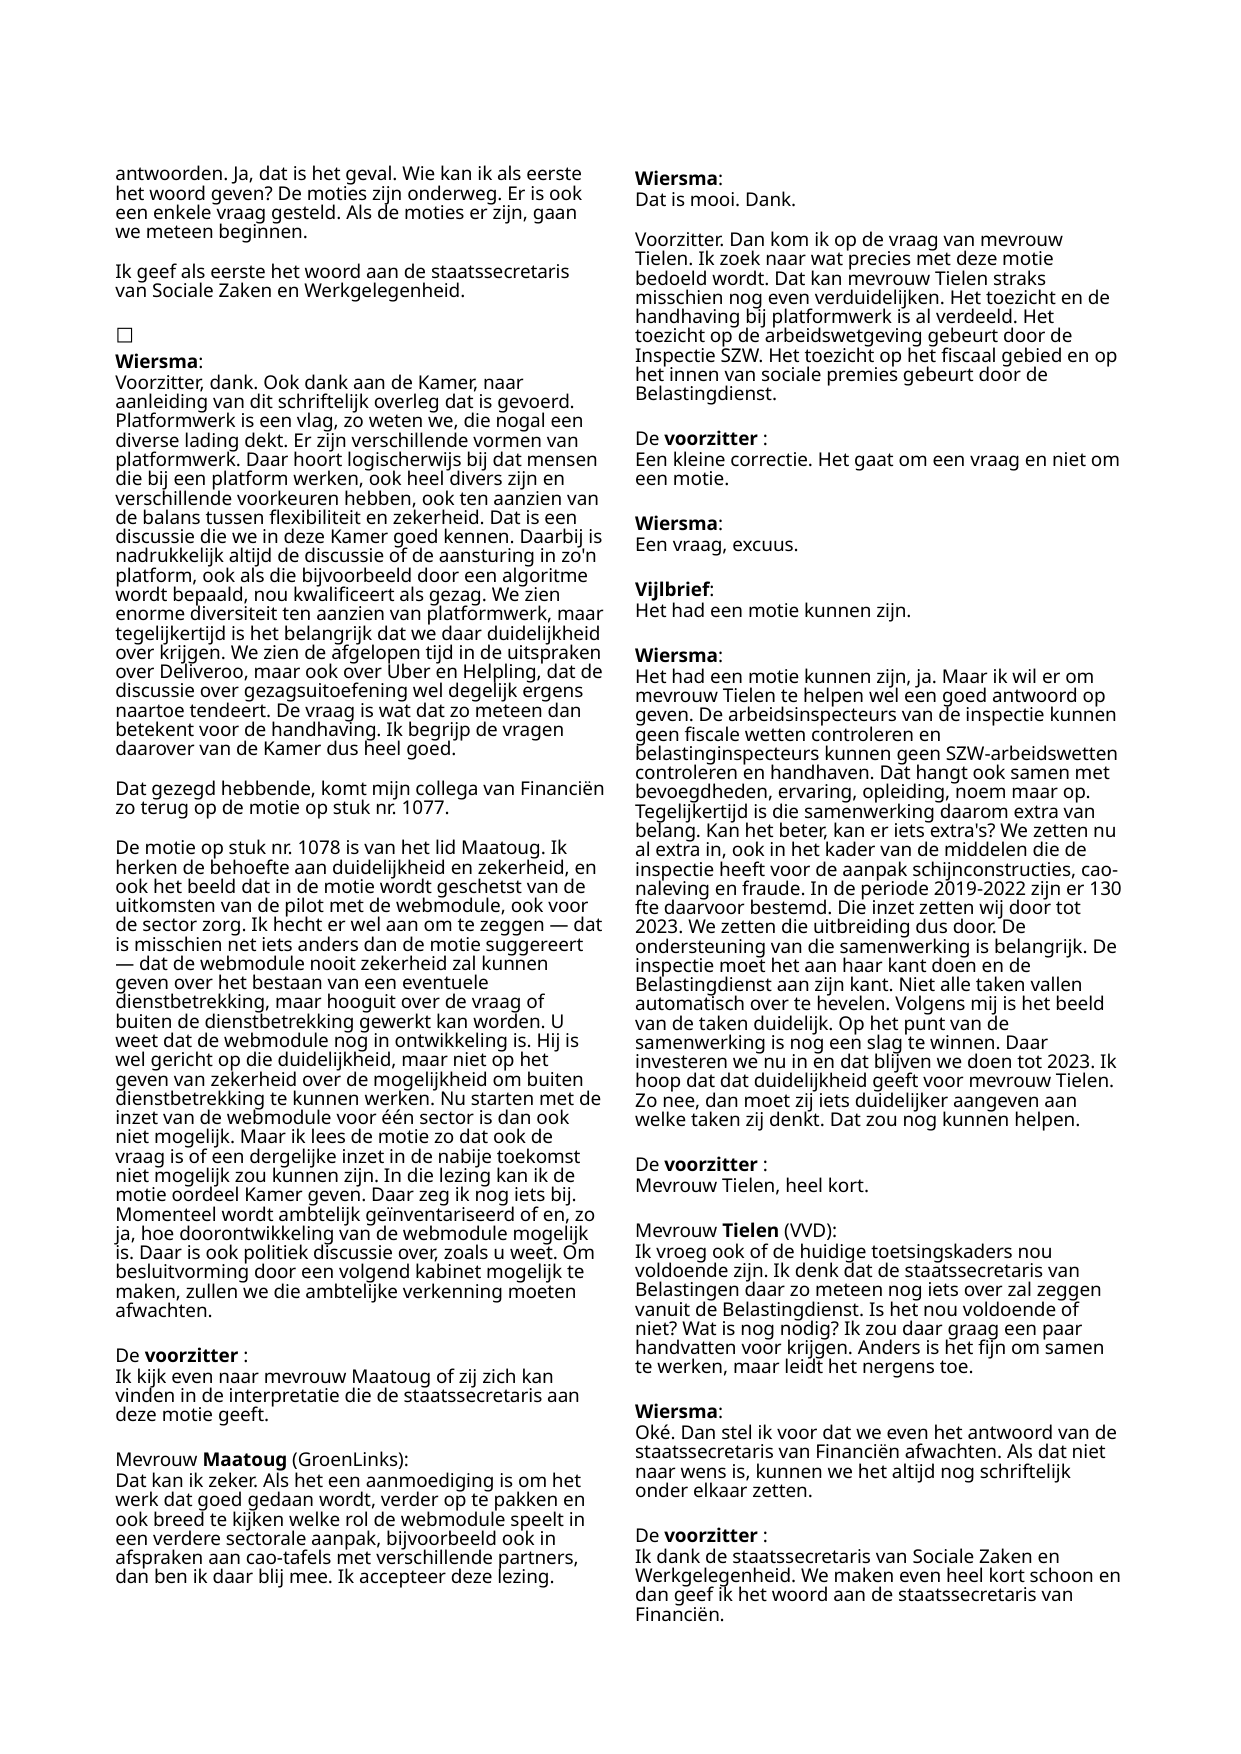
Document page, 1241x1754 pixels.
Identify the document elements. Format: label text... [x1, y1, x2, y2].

text Mevrouw Tielen (VVD): [635, 1217, 1125, 1243]
text Ik vroeg ook of de huidige toetsingskaders nou voldoende zijn. Ik denk dat de staatssecretaris van Belastingen daar zo meteen nog iets over zal zeggen vanuit de Belastingdienst. Is het nou voldoende of niet? Wat is nog nodig? Ik zou daar graag een paar handvatten voor krijgen. Anders is het fijn om samen te werken, maar leidt het nergens toe. [635, 1243, 1125, 1378]
text antwoorden. Ja, dat is het geval. Wie kan ik als eerste het woord geven? De moties zijn onderweg. Er is ook een enkele vraag gesteld. Als de moties er zijn, gaan we meteen beginnen. [115, 165, 605, 242]
text Voorzitter, dank. Ook dank aan de Kamer, naar aanleiding van dit schriftelijk overleg dat is gevoerd. Platformwerk is een vlag, zo weten we, die nogal een diverse lading dekt. Er zijn verschillende vormen van platformwerk. Daar hoort logischerwijs bij dat mensen die bij een platform werken, ook heel divers zijn en verschillende voorkeuren hebben, ook ten aanzien van de balans tussen flexibiliteit en zekerheid. Dat is een discussie die we in deze Kamer goed kennen. Daarbij is nadrukkelijk altijd de discussie of de aansturing in zo'n platform, ook als die bijvoorbeeld door een algoritme wordt bepaald, nou kwalificeert als gezag. We zien enorme diversiteit ten aanzien van platformwerk, maar tegelijkertijd is het belangrijk dat we daar duidelijkheid over krijgen. We zien de afgelopen tijd in de uitspraken over Deliveroo, maar ook over Uber en Helpling, dat de discussie over gezagsuitoefening wel degelijk ergens naartoe tendeert. De vraag is wat dat zo meteen dan betekent voor de handhaving. Ik begrijp de vragen daarover van de Kamer dus heel goed. [115, 374, 605, 759]
text De motie op stuk nr. 1078 is van het lid Maatoug. Ik herken de behoefte aan duidelijkheid en zekerheid, en ook het beeld dat in de motie wordt geschetst van de uitkomsten van de pilot met de webmodule, ook voor de sector zorg. Ik hecht er wel aan om te zeggen — dat is misschien net iets anders dan de motie suggereert — dat de webmodule nooit zekerheid zal kunnen geven over het bestaan van een eventuele dienstbetrekking, maar hooguit over de vraag of buiten de dienstbetrekking gewerkt kan worden. U weet dat de webmodule nog in ontwikkeling is. Hij is wel gericht op die duidelijkheid, maar niet op het geven van zekerheid over de mogelijkheid om buiten dienstbetrekking te kunnen werken. Nu starten met de inzet van de webmodule voor één sector is dan ook niet mogelijk. Maar ik lees de motie zo dat ook de vraag is of een dergelijke inzet in de nabije toekomst niet mogelijk zou kunnen zijn. In die lezing kan ik de motie oordeel Kamer geven. Daar zeg ik nog iets bij. Momenteel wordt ambtelijk geïnventariseerd of en, zo ja, hoe doorontwikkeling van de webmodule mogelijk is. Daar is ook politiek discussie over, zoals u weet. Om besluitvorming door een volgend kabinet mogelijk te maken, zullen we die ambtelijke verkenning moeten afwachten. [115, 839, 605, 1321]
text De voorzitter : [635, 425, 1125, 451]
text Oké. Dan stel ik voor dat we even het antwoord van de staatssecretaris van Financiën afwachten. Als dat niet naar wens is, kunnen we het altijd nog schriftelijk onder elkaar zetten. [635, 1424, 1125, 1501]
text Ik kijk even naar mevrouw Maatoug of zij zich kan vinden in de interpretatie die de staatssecretaris aan deze motie geeft. [115, 1368, 605, 1426]
text Wiersma: [635, 165, 1125, 191]
text Ik dank de staatssecretaris van Sociale Zaken en Werkgelegenheid. We maken even heel kort schoon en dan geef ik het woord aan de staatssecretaris van Financiën. [635, 1548, 1125, 1625]
text De voorzitter : [635, 1151, 1125, 1177]
text Een kleine correctie. Het gaat om een vraag en niet om een motie. [635, 451, 1125, 489]
text Dat kan ik zeker. Als het een aanmoediging is om het werk dat goed gedaan wordt, verder op te pakken en ook breed te kijken welke rol de webmodule speelt in een verdere sectorale aanpak, bijvoorbeeld ook in afspraken aan cao-tafels met verschillende partners, dan ben ik daar blij mee. Ik accepteer deze lezing. [115, 1472, 605, 1588]
text De voorzitter : [635, 1522, 1125, 1548]
text Ik geef als eerste het woord aan de staatssecretaris van Sociale Zaken en Werkgelegenheid. [115, 263, 605, 302]
text Dat gezegd hebbende, komt mijn collega van Financiën zo terug op de motie op stuk nr. 1077. [115, 780, 605, 819]
text Wiersma: [635, 1398, 1125, 1424]
text Het had een motie kunnen zijn, ja. Maar ik wil er om mevrouw Tielen te helpen wel een goed antwoord op geven. De arbeidsinspecteurs van de inspectie kunnen geen fiscale wetten controleren en belastinginspecteurs kunnen geen SZW-arbeidswetten controleren en handhaven. Dat hangt ook samen met bevoegdheden, ervaring, opleiding, noem maar op. Tegelijkertijd is die samenwerking daarom extra van belang. Kan het beter, kan er iets extra's? We zetten nu al extra in, ook in het kader van de middelen die de inspectie heeft voor de aanpak schijnconstructies, cao-naleving en fraude. In de periode 2019-2022 zijn er 130 fte daarvoor bestemd. Die inzet zetten wij door tot 2023. We zetten die uitbreiding dus door. De ondersteuning van die samenwerking is belangrijk. De inspectie moet het aan haar kant doen en de Belastingdienst aan zijn kant. Niet alle taken vallen automatisch over te hevelen. Volgens mij is het beeld van de taken duidelijk. Op het punt van de samenwerking is nog een slag te winnen. Daar investeren we nu in en dat blijven we doen tot 2023. Ik hoop dat dat duidelijkheid geeft voor mevrouw Tielen. Zo nee, dan moet zij iets duidelijker aangeven aan welke taken zij denkt. Dat zou nog kunnen helpen. [635, 668, 1125, 1130]
text Wiersma: [635, 510, 1125, 536]
text Een vraag, excuus. [635, 536, 1125, 555]
text Mevrouw Tielen, heel kort. [635, 1177, 1125, 1196]
text ⬜ [115, 322, 605, 348]
text Dat is mooi. Dank. [635, 191, 1125, 210]
text Wiersma: [635, 642, 1125, 668]
text Het had een motie kunnen zijn. [635, 602, 1125, 621]
text Wiersma: [115, 348, 605, 374]
text Mevrouw Maatoug (GroenLinks): [115, 1446, 605, 1472]
text De voorzitter : [115, 1342, 605, 1368]
text Vijlbrief: [635, 576, 1125, 602]
text Voorzitter. Dan kom ik op de vraag van mevrouw Tielen. Ik zoek naar wat precies met deze motie bedoeld wordt. Dat kan mevrouw Tielen straks misschien nog even verduidelijken. Het toezicht en de handhaving bij platformwerk is al verdeeld. Het toezicht op de arbeidswetgeving gebeurt door de Inspectie SZW. Het toezicht op het fiscaal gebied en op het innen van sociale premies gebeurt door de Belastingdienst. [635, 231, 1125, 404]
